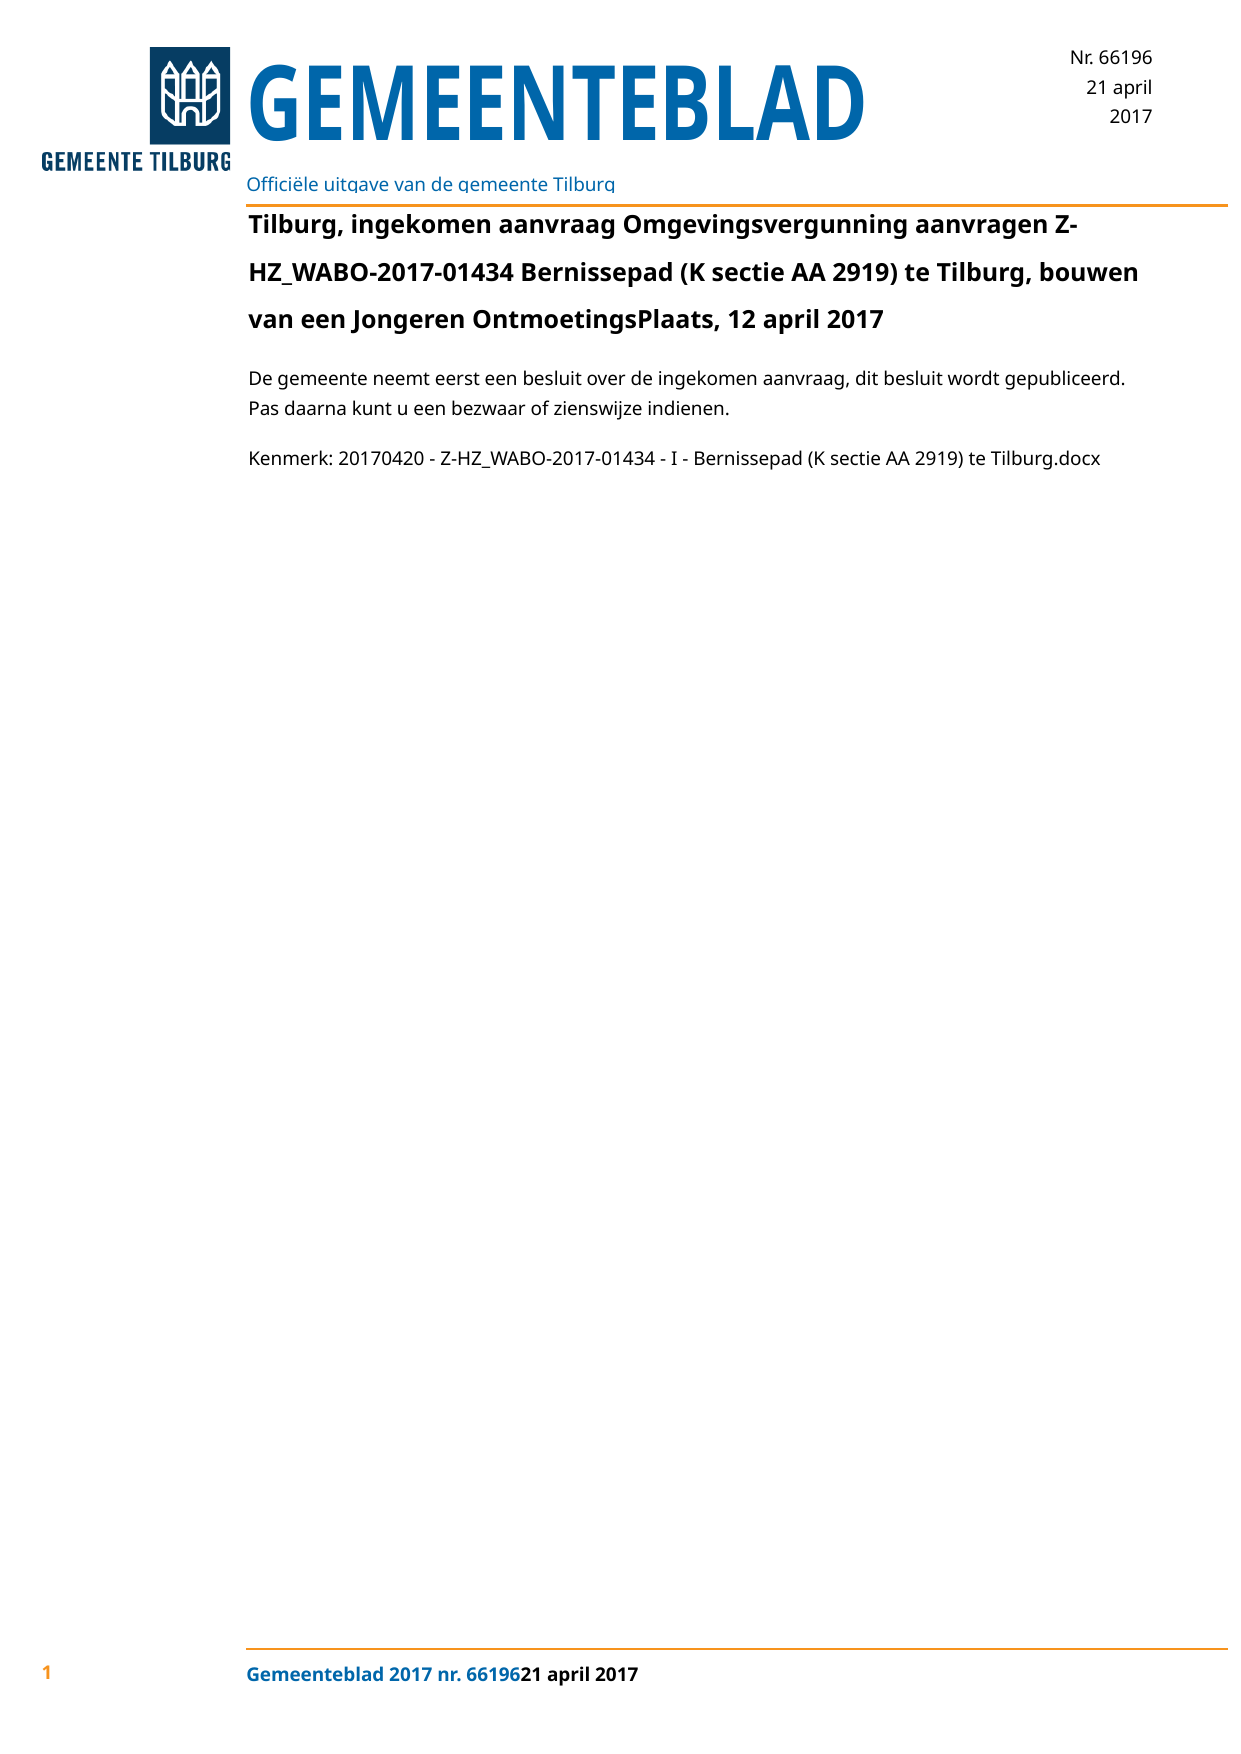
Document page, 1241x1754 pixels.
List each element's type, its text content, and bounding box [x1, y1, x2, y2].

text Tilburg, ingekomen aanvraag Omgevingsvergunning aanvragen Z-HZ_WABO-2017-01434 Bernissepad (K sectie AA 2919) te Tilburg, bouwen van een Jongeren OntmoetingsPlaats, 12 april 2017 [248, 207, 1152, 336]
text De gemeente neemt eerst een besluit over de ingekomen aanvraag, dit besluit wordt gepubliceerd. Pas daarna kunt u een bezwaar of zienswijze indienen. [248, 366, 1152, 421]
text Kenmerk: 20170420 - Z-HZ_WABO-2017-01434 - I - Bernissepad (K sectie AA 2919) te Tilburg.docx [248, 446, 1152, 471]
picture [41, 47, 231, 172]
